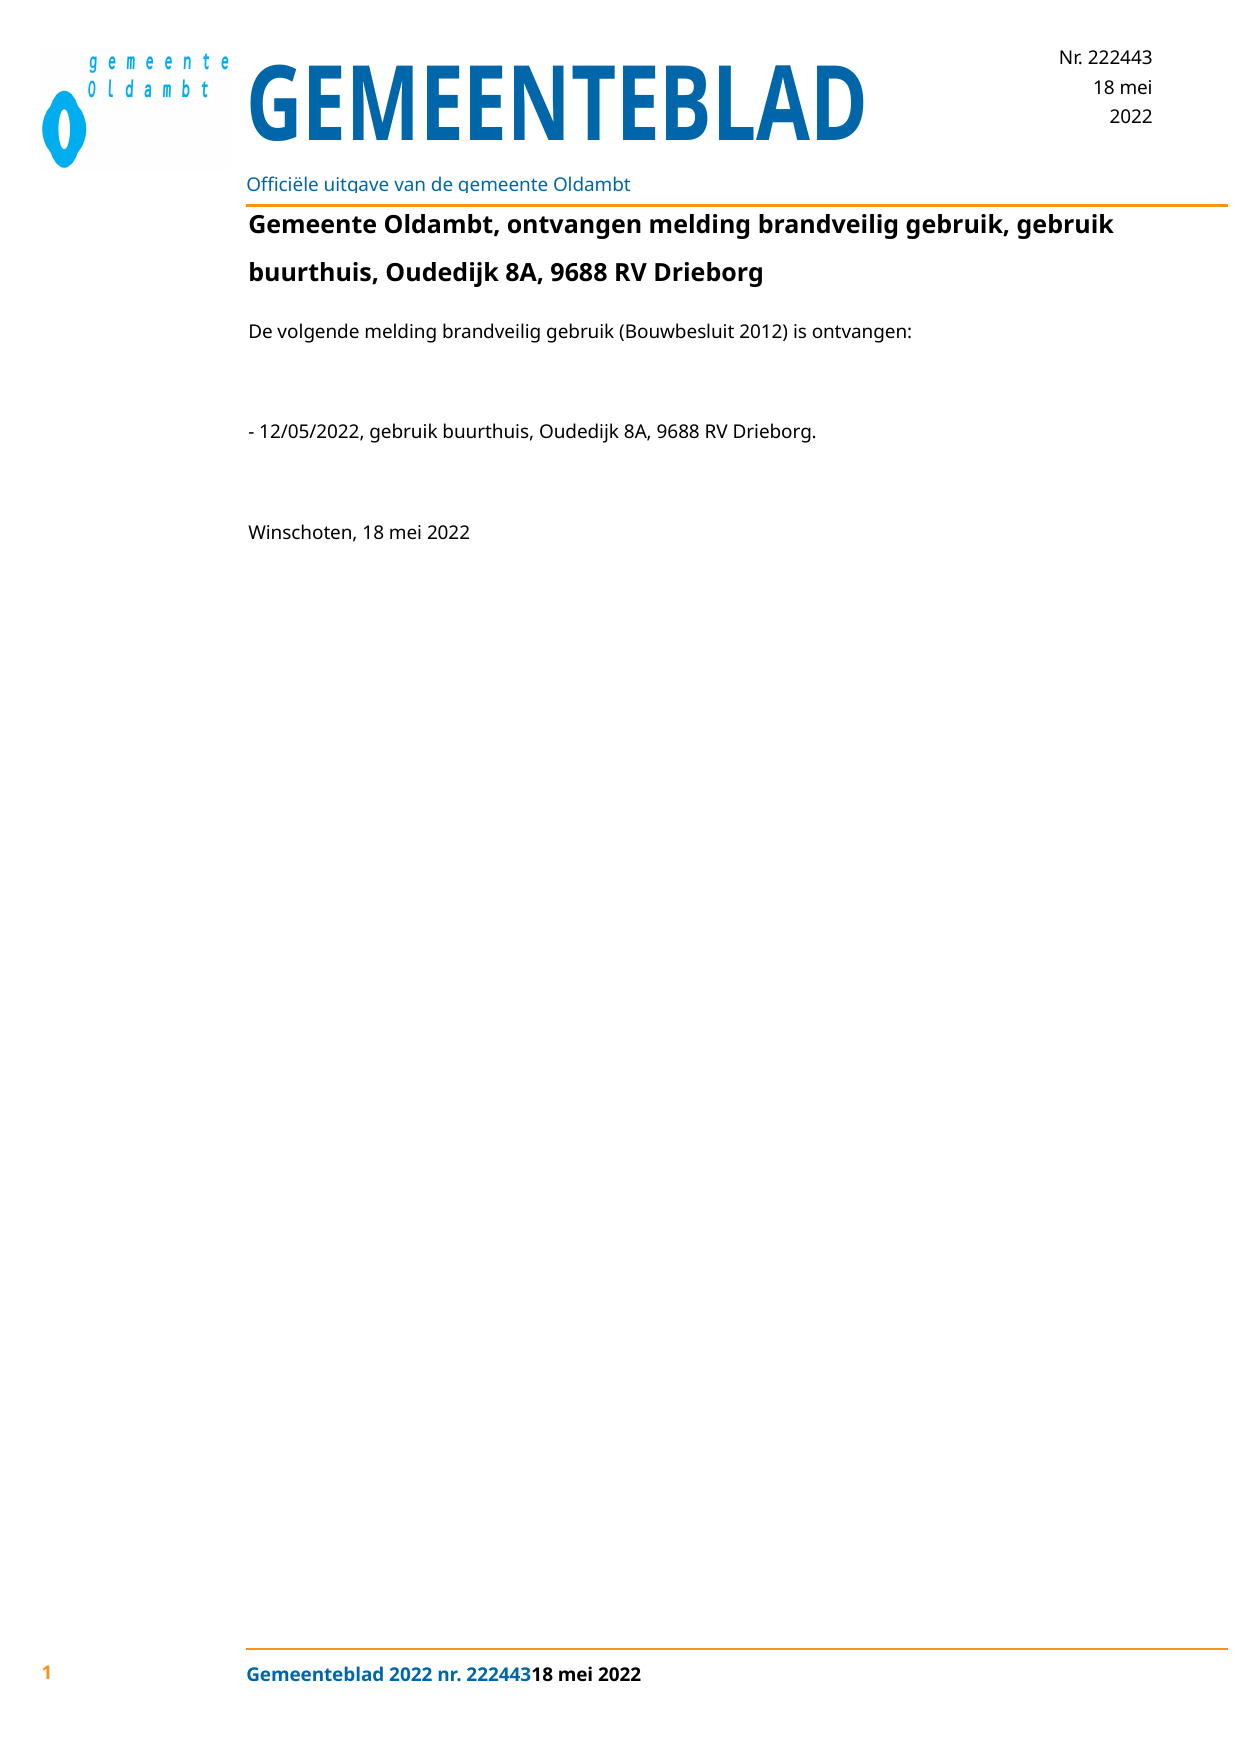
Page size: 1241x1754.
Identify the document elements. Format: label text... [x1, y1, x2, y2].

text - 12/05/2022, gebruik buurthuis, Oudedijk 8A, 9688 RV Drieborg. [248, 419, 1152, 444]
picture [41, 47, 231, 172]
text De volgende melding brandveilig gebruik (Bouwbesluit 2012) is ontvangen: [248, 318, 1152, 344]
text Gemeente Oldambt, ontvangen melding brandveilig gebruik, gebruik buurthuis, Oudedijk 8A, 9688 RV Drieborg [248, 207, 1152, 288]
text Winschoten, 18 mei 2022 [248, 519, 1152, 545]
